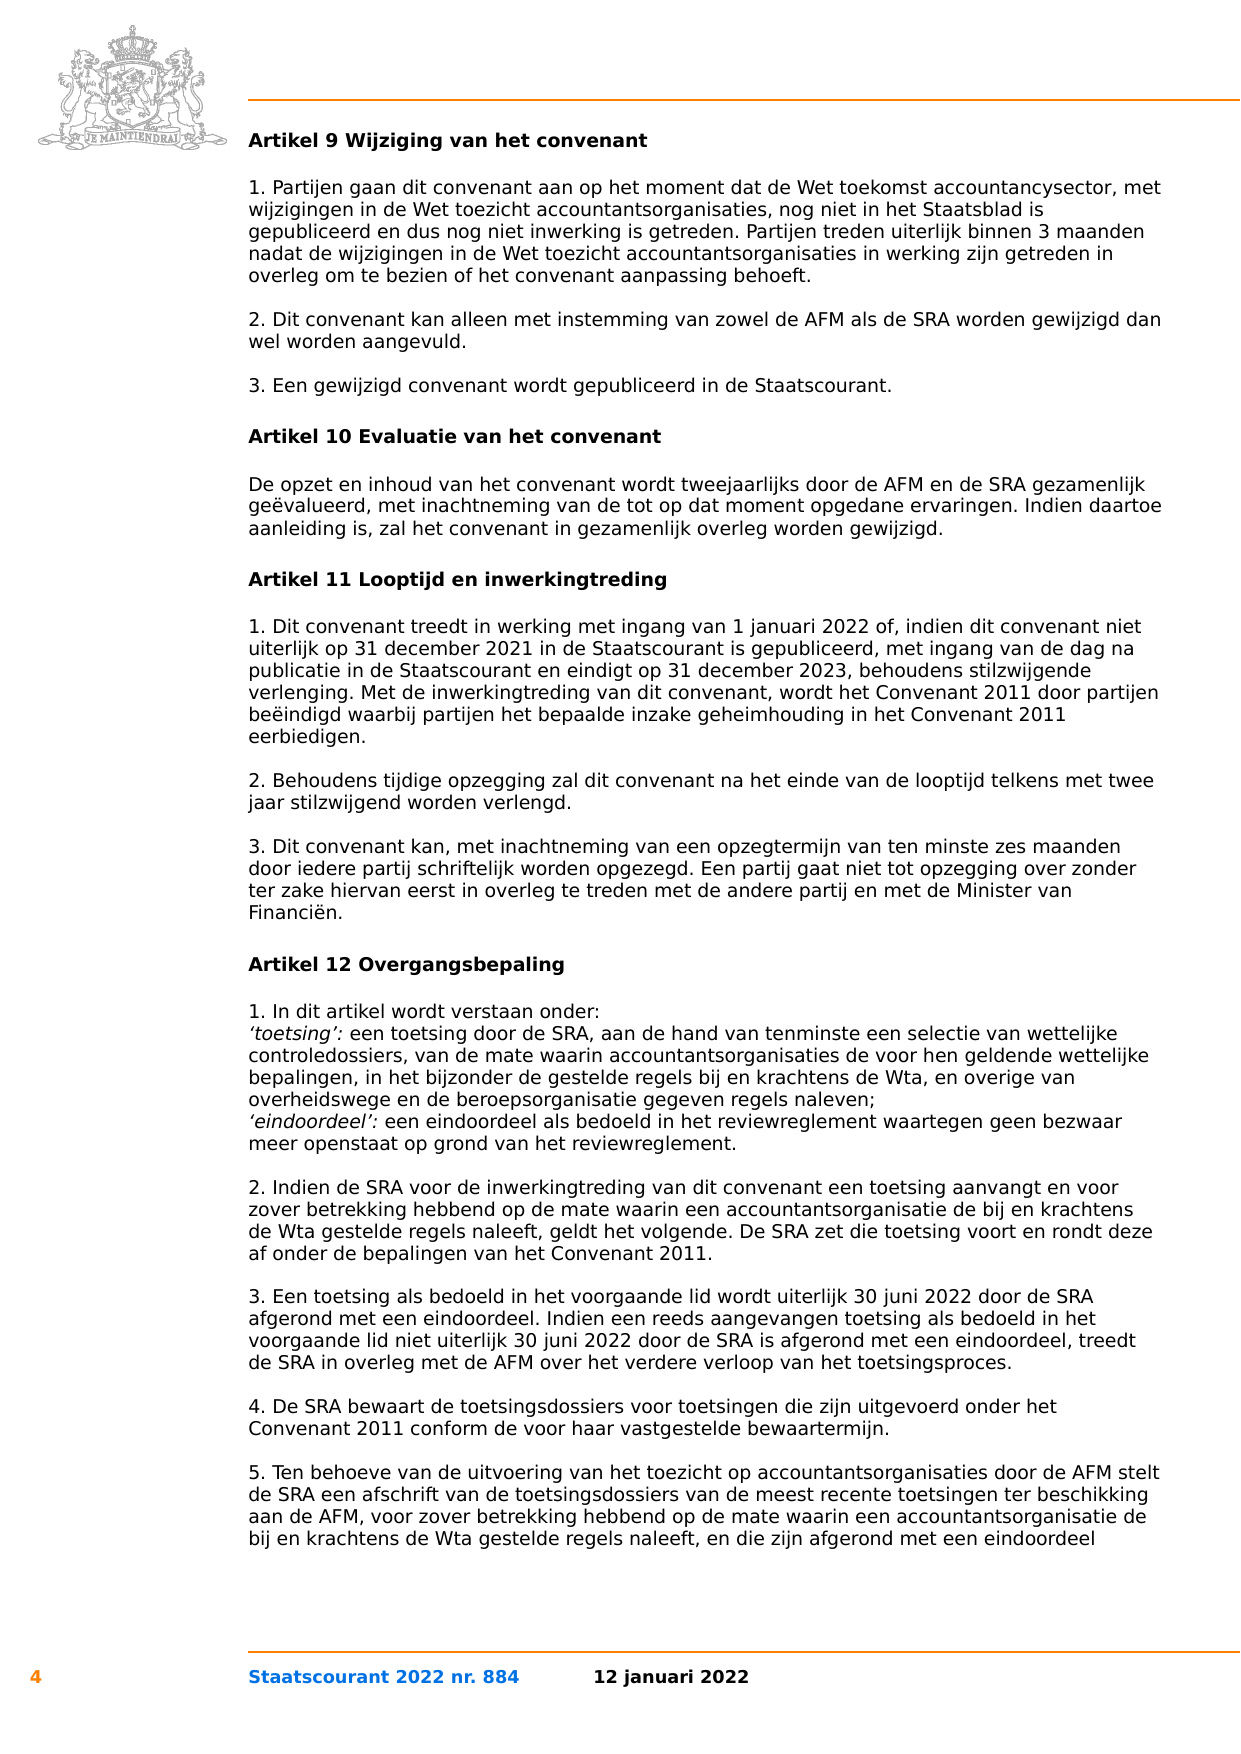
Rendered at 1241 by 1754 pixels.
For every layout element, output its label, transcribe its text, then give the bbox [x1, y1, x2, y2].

subtitle Artikel 12 Overgangsbepaling [248, 954, 1163, 976]
subtitle Artikel 11 Looptijd en inwerkingtreding [248, 569, 1163, 591]
text 4. De SRA bewaart de toetsingsdossiers voor toetsingen die zijn uitgevoerd onder het Convenant 2011 conform de voor haar vastgestelde bewaartermijn. [248, 1396, 1163, 1440]
picture [38, 25, 227, 150]
text 5. Ten behoeve van de uitvoering van het toezicht op accountantsorganisaties door de AFM stelt de SRA een afschrift van de toetsingsdossiers van de meest recente toetsingen ter beschikking aan de AFM, voor zover betrekking hebbend op de mate waarin een accountantsorganisatie de bij en krachtens de Wta gestelde regels naleeft, en die zijn afgerond met een eindoordeel [248, 1462, 1163, 1550]
text De opzet en inhoud van het convenant wordt tweejaarlijks door de AFM en de SRA gezamenlijk geëvalueerd, met inachtneming van de tot op dat moment opgedane ervaringen. Indien daartoe aanleiding is, zal het convenant in gezamenlijk overleg worden gewijzigd. [248, 473, 1163, 539]
text 2. Indien de SRA voor de inwerkingtreding van dit convenant een toetsing aanvangt en voor zover betrekking hebbend op de mate waarin een accountantsorganisatie de bij en krachtens de Wta gestelde regels naleeft, geldt het volgende. De SRA zet die toetsing voort en rondt deze af onder de bepalingen van het Convenant 2011. [248, 1177, 1163, 1264]
text 2. Dit convenant kan alleen met instemming van zowel de AFM als de SRA worden gewijzigd dan wel worden aangevuld. [248, 309, 1163, 353]
text 2. Behoudens tijdige opzegging zal dit convenant na het einde van de looptijd telkens met twee jaar stilzwijgend worden verlengd. [248, 770, 1163, 814]
text 3. Een toetsing als bedoeld in het voorgaande lid wordt uiterlijk 30 juni 2022 door de SRA afgerond met een eindoordeel. Indien een reeds aangevangen toetsing als bedoeld in het voorgaande lid niet uiterlijk 30 juni 2022 door de SRA is afgerond met een eindoordeel, treedt de SRA in overleg met de AFM over het verdere verloop van het toetsingsproces. [248, 1286, 1163, 1374]
text 1. Partijen gaan dit convenant aan op het moment dat de Wet toekomst accountancysector, met wijzigingen in de Wet toezicht accountantsorganisaties, nog niet in het Staatsblad is gepubliceerd en dus nog niet inwerking is getreden. Partijen treden uiterlijk binnen 3 maanden nadat de wijzigingen in de Wet toezicht accountantsorganisaties in werking zijn getreden in overleg om te bezien of het convenant aanpassing behoeft. [248, 177, 1163, 287]
text ‘eindoordeel’: een eindoordeel als bedoeld in het reviewreglement waartegen geen bezwaar meer openstaat op grond van het reviewreglement. [248, 1111, 1163, 1155]
subtitle Artikel 9 Wijziging van het convenant [248, 130, 1163, 152]
text 1. In dit artikel wordt verstaan onder: [248, 1001, 1163, 1023]
text ‘toetsing’: een toetsing door de SRA, aan de hand van tenminste een selectie van wettelijke controledossiers, van de mate waarin accountantsorganisaties de voor hen geldende wettelijke bepalingen, in het bijzonder de gestelde regels bij en krachtens de Wta, en overige van overheidswege en de beroepsorganisatie gegeven regels naleven; [248, 1023, 1163, 1111]
text 3. Een gewijzigd convenant wordt gepubliceerd in de Staatscourant. [248, 374, 1163, 396]
text 1. Dit convenant treedt in werking met ingang van 1 januari 2022 of, indien dit convenant niet uiterlijk op 31 december 2021 in de Staatscourant is gepubliceerd, met ingang van de dag na publicatie in de Staatscourant en eindigt op 31 december 2023, behoudens stilzwijgende verlenging. Met de inwerkingtreding van dit convenant, wordt het Convenant 2011 door partijen beëindigd waarbij partijen het bepaalde inzake geheimhouding in het Convenant 2011 eerbiedigen. [248, 616, 1163, 748]
text 3. Dit convenant kan, met inachtneming van een opzegtermijn van ten minste zes maanden door iedere partij schriftelijk worden opgezegd. Een partij gaat niet tot opzegging over zonder ter zake hiervan eerst in overleg te treden met de andere partij en met de Minister van Financiën. [248, 836, 1163, 924]
subtitle Artikel 10 Evaluatie van het convenant [248, 426, 1163, 448]
